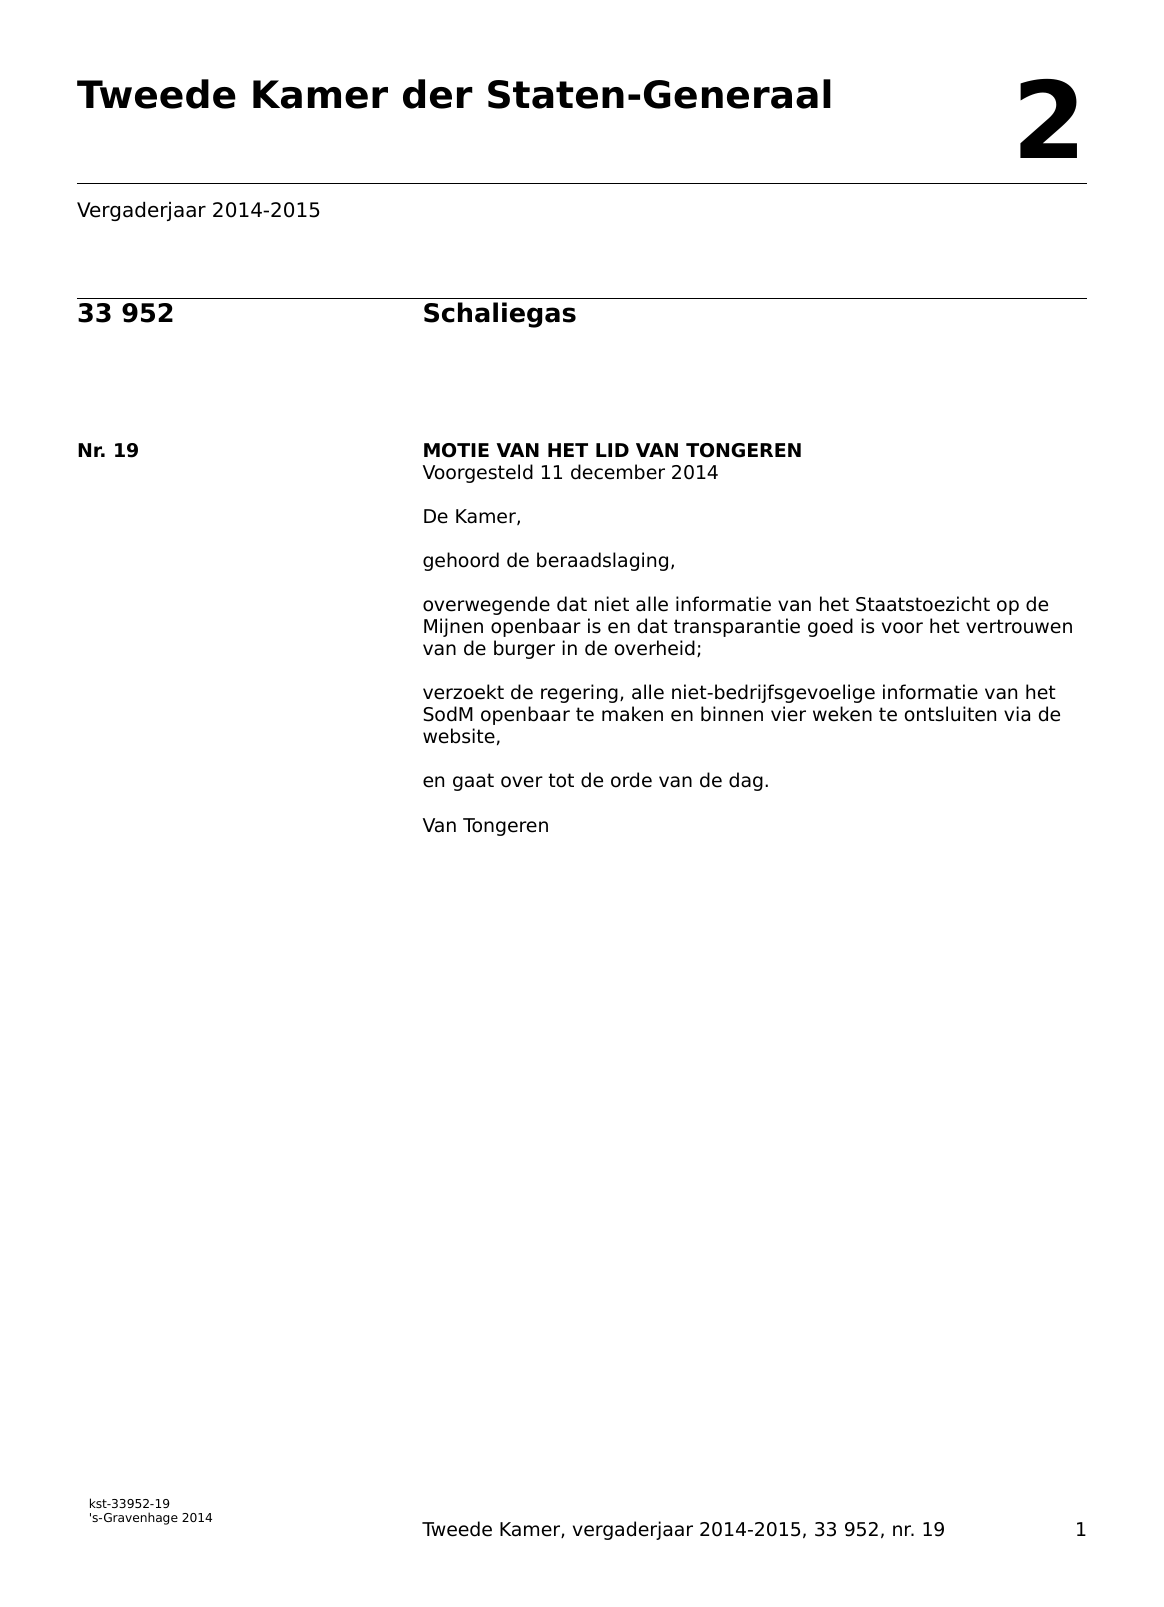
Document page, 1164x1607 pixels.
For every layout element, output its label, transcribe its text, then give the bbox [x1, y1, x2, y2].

text en gaat over tot de orde van de dag. [422, 770, 1087, 792]
text 's-Gravenhage 2014 [88, 1511, 323, 1525]
text overwegende dat niet alle informatie van het Staatstoezicht op de Mijnen openbaar is en dat transparantie goed is voor het vertrouwen van de burger in de overheid; [422, 594, 1087, 660]
table_header 2 [886, 59, 1087, 183]
text kst-33952-19 [88, 1497, 323, 1511]
table_cell Vergaderjaar 2014-2015 [77, 184, 1087, 298]
text verzoekt de regering, alle niet-bedrijfsgevoelige informatie van het SodM openbaar te maken en binnen vier weken te ontsluiten via de website, [422, 682, 1087, 748]
subtitle Nr. 19 MOTIE VAN HET LID VAN TONGEREN [77, 440, 1087, 462]
subtitle 33 952 Schaliegas [77, 299, 1087, 329]
text Van Tongeren [422, 814, 1087, 837]
table_header Tweede Kamer der Staten-Generaal [77, 59, 886, 183]
text gehoord de beraadslaging, [422, 550, 1087, 572]
text Voorgesteld 11 december 2014 [422, 462, 1087, 484]
text De Kamer, [422, 506, 1087, 528]
